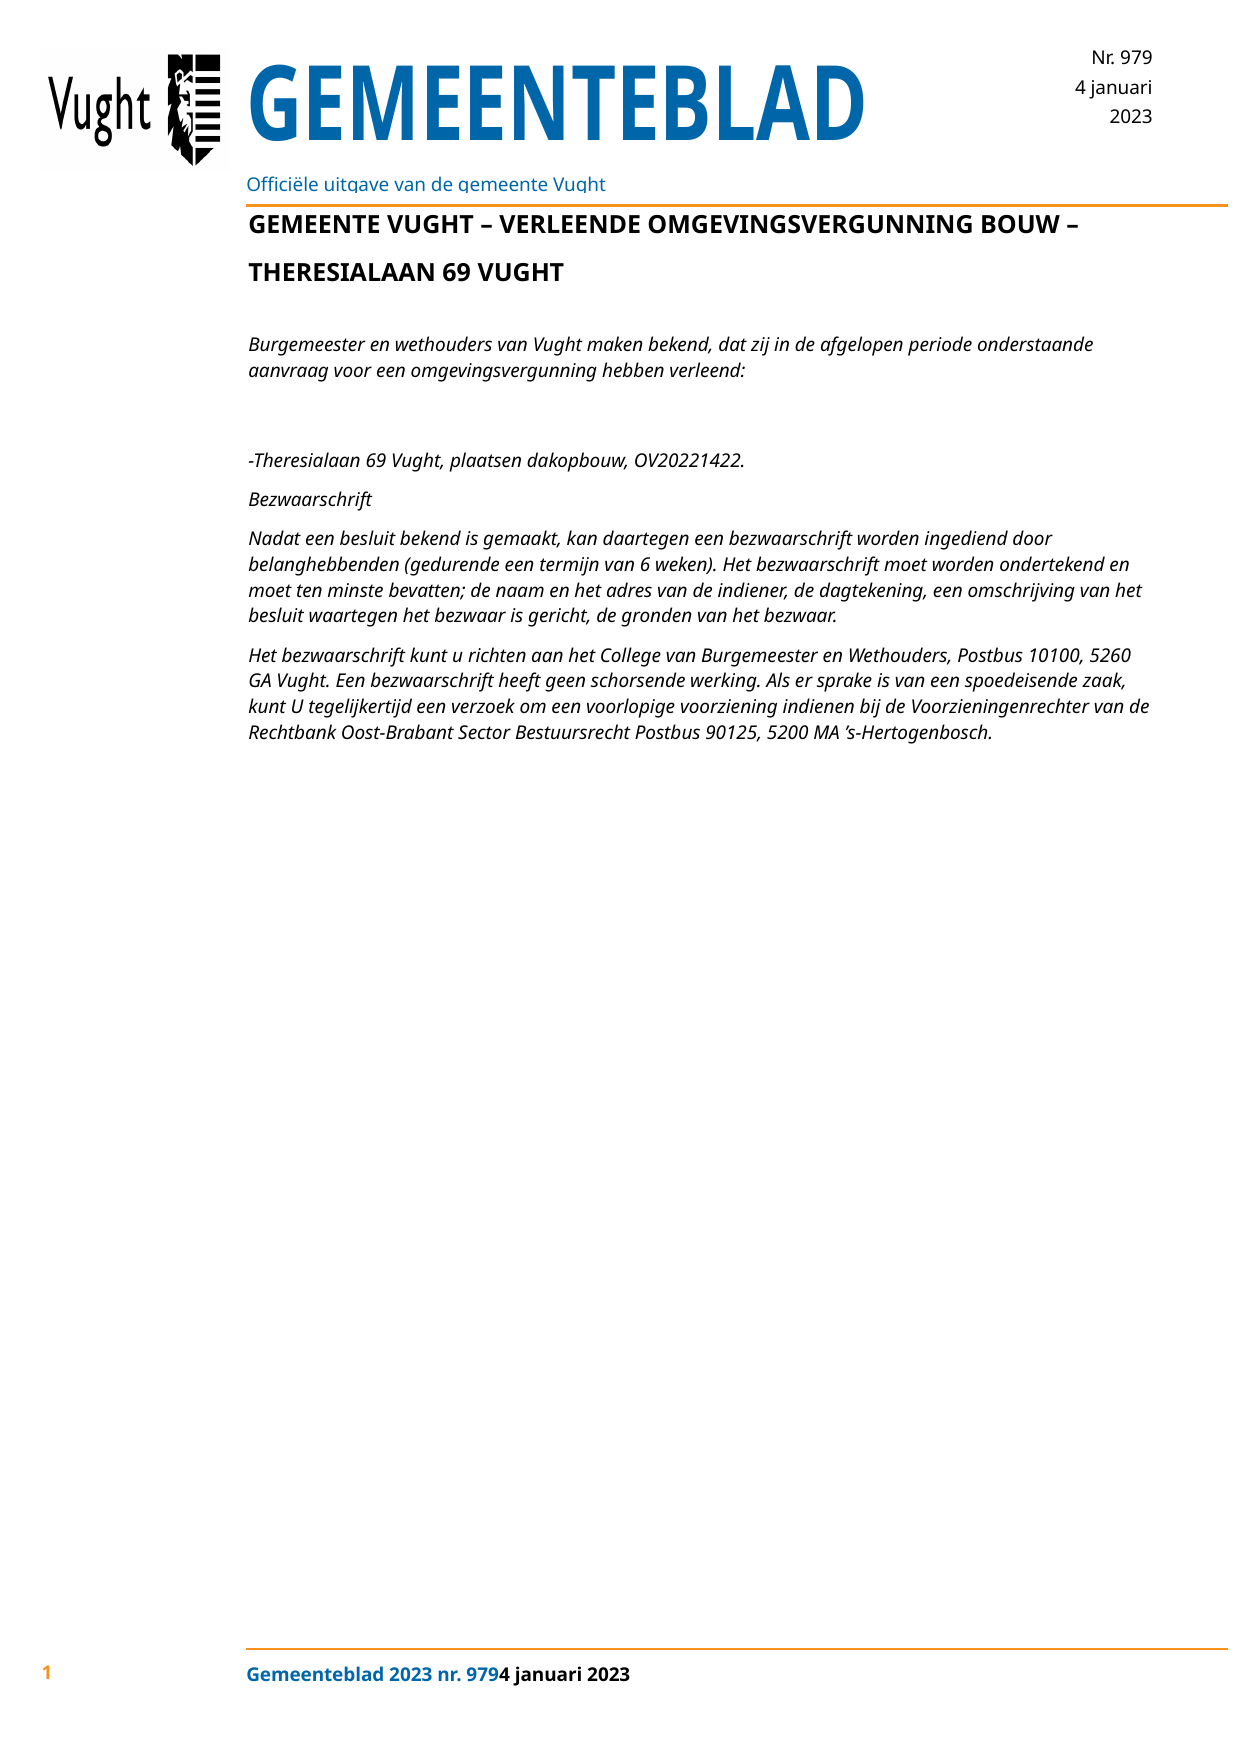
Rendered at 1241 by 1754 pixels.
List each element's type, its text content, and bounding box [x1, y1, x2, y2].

text Bezwaarschrift [248, 486, 1152, 512]
text Burgemeester en wethouders van Vught maken bekend, dat zij in de afgelopen periode onderstaande aanvraag voor een omgevingsvergunning hebben verleend: [248, 331, 1152, 383]
text -Theresialaan 69 Vught, plaatsen dakopbouw, OV20221422. [248, 447, 1152, 473]
text GEMEENTE VUGHT – VERLEENDE OMGEVINGSVERGUNNING BOUW – THERESIALAAN 69 VUGHT [248, 207, 1152, 288]
text Het bezwaarschrift kunt u richten aan het College van Burgemeester en Wethouders, Postbus 10100, 5260 GA Vught. Een bezwaarschrift heeft geen schorsende werking. Als er sprake is van een spoedeisende zaak, kunt U tegelijkertijd een verzoek om een voorlopige voorziening indienen bij de Voorzieningenrechter van de Rechtbank Oost-Brabant Sector Bestuursrecht Postbus 90125, 5200 MA ’s-Hertogenbosch. [248, 642, 1152, 745]
text Nadat een besluit bekend is gemaakt, kan daartegen een bezwaarschrift worden ingediend door belanghebbenden (gedurende een termijn van 6 weken). Het bezwaarschrift moet worden ondertekend en moet ten minste bevatten; de naam en het adres van de indiener, de dagtekening, een omschrijving van het besluit waartegen het bezwaar is gericht, de gronden van het bezwaar. [248, 525, 1152, 628]
picture [41, 47, 231, 172]
